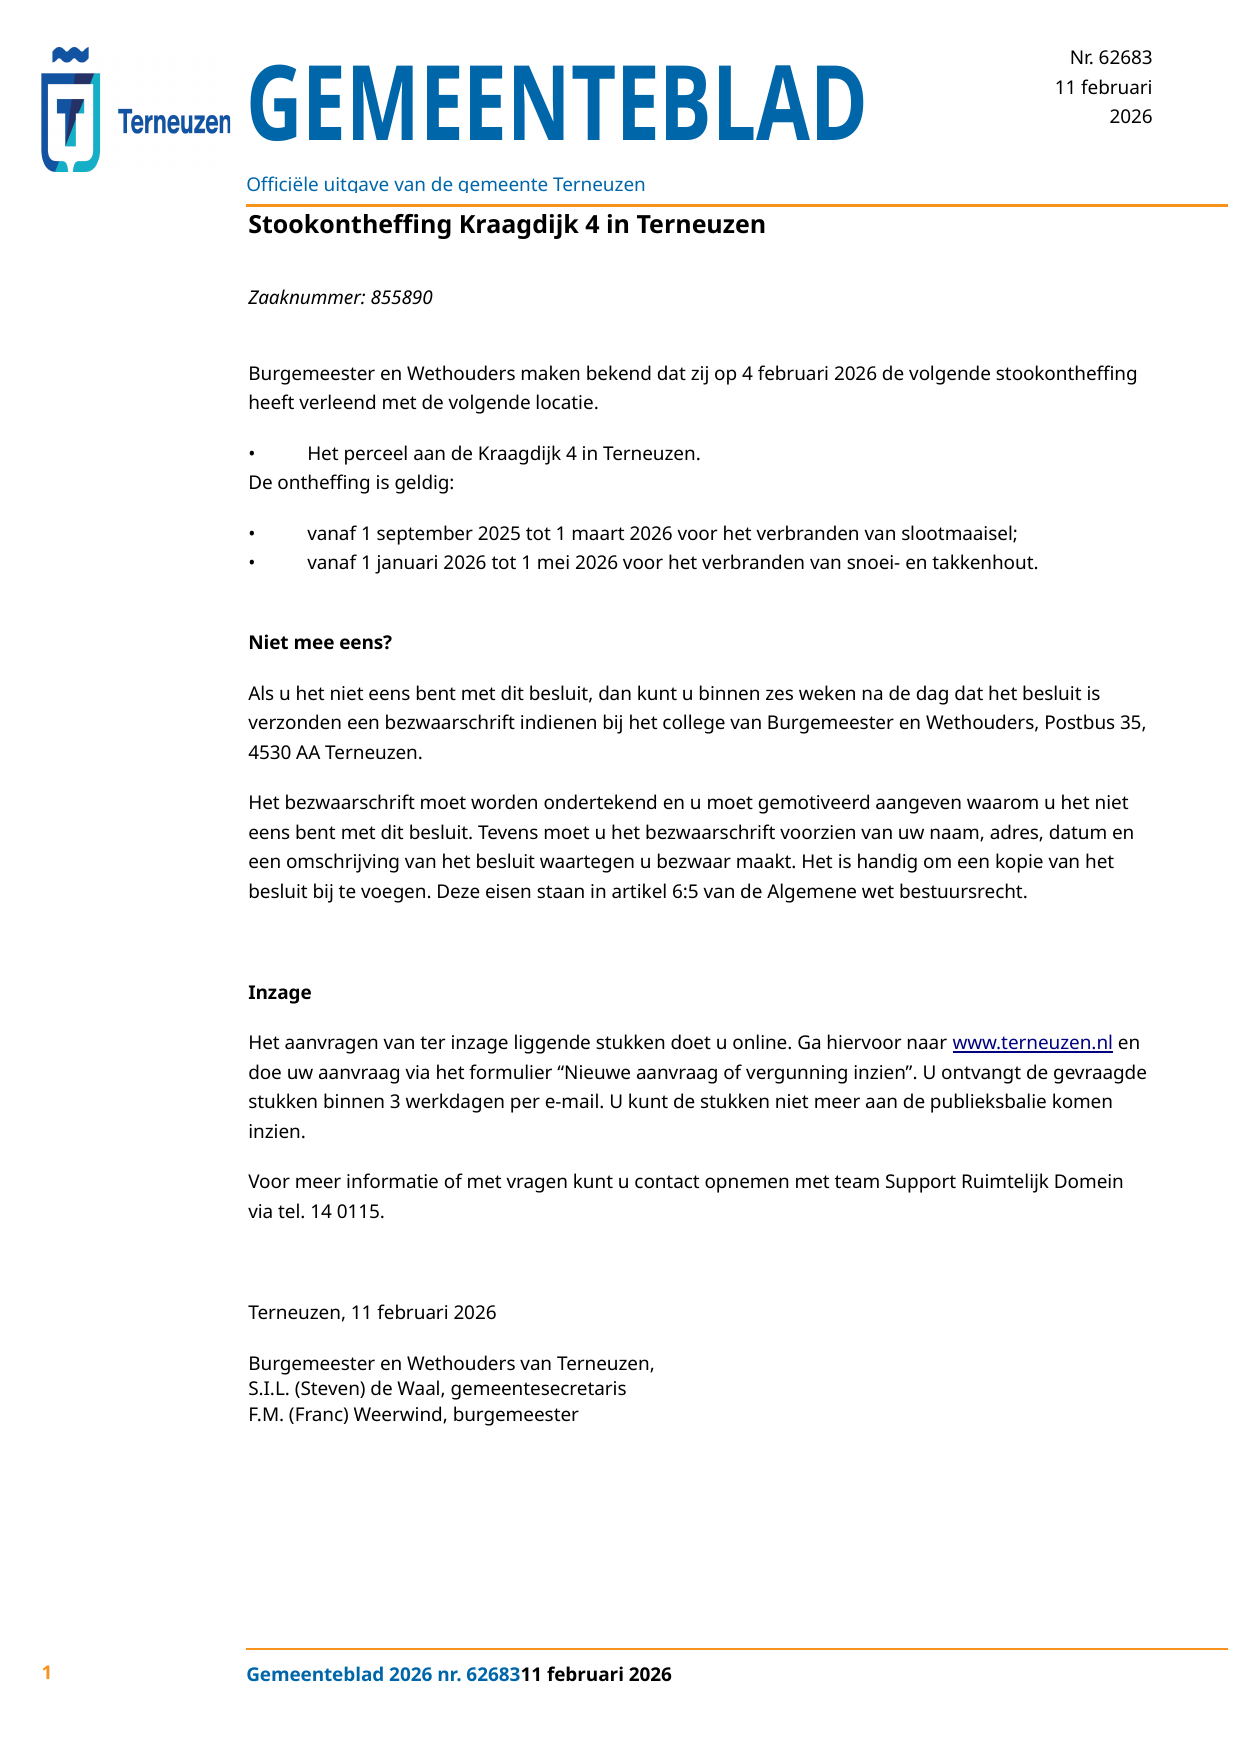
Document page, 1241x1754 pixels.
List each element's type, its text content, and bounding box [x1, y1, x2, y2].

text Inzage [248, 979, 1152, 1005]
table_header Burgemeester en Wethouders van Terneuzen, [248, 1350, 1152, 1375]
text Terneuzen, 11 februari 2026 [248, 1299, 1152, 1325]
table_cell [714, 1375, 1152, 1401]
text Voor meer informatie of met vragen kunt u contact opnemen met team Support Ruimtelijk Domein via tel. 14 0115. [248, 1169, 1152, 1224]
text Burgemeester en Wethouders maken bekend dat zij op 4 februari 2026 de volgende stookontheffing heeft verleend met de volgende locatie. [248, 360, 1152, 415]
text Het bezwaarschrift moet worden ondertekend en u moet gemotiveerd aangeven waarom u het niet eens bent met dit besluit. Tevens moet u het bezwaarschrift voorzien van uw naam, adres, datum en een omschrijving van het besluit waartegen u bezwaar maakt. Het is handig om een kopie van het besluit bij te voegen. Deze eisen staan in artikel 6:5 van de Algemene wet bestuursrecht. [248, 789, 1152, 904]
text Als u het niet eens bent met dit besluit, dan kunt u binnen zes weken na de dag dat het besluit is verzonden een bezwaarschrift indienen bij het college van Burgemeester en Wethouders, Postbus 35, 4530 AA Terneuzen. [248, 680, 1152, 765]
text Niet mee eens? [248, 629, 1152, 655]
text Stookontheffing Kraagdijk 4 in Terneuzen [248, 207, 1152, 241]
text Het aanvragen van ter inzage liggende stukken doet u online. Ga hiervoor naar www.terneuzen.nl en doe uw aanvraag via het formulier “Nieuwe aanvraag of vergunning inzien”. U ontvangt de gevraagde stukken binnen 3 werkdagen per e-mail. U kunt de stukken niet meer aan de publieksbalie komen inzien. [248, 1029, 1152, 1144]
picture [41, 47, 231, 172]
list vanaf 1 september 2025 tot 1 maart 2026 voor het verbranden van slootmaaisel; [248, 520, 1152, 546]
text Zaaknummer: 855890 [248, 284, 1152, 309]
list Het perceel aan de Kraagdijk 4 in Terneuzen. [248, 440, 1152, 466]
list vanaf 1 januari 2026 tot 1 mei 2026 voor het verbranden van snoei- en takkenhout. [248, 549, 1152, 575]
text De ontheffing is geldig: [248, 469, 1152, 495]
table_cell S.I.L. (Steven) de Waal, gemeentesecretaris [248, 1375, 714, 1401]
table_cell F.M. (Franc) Weerwind, burgemeester [248, 1401, 1152, 1427]
